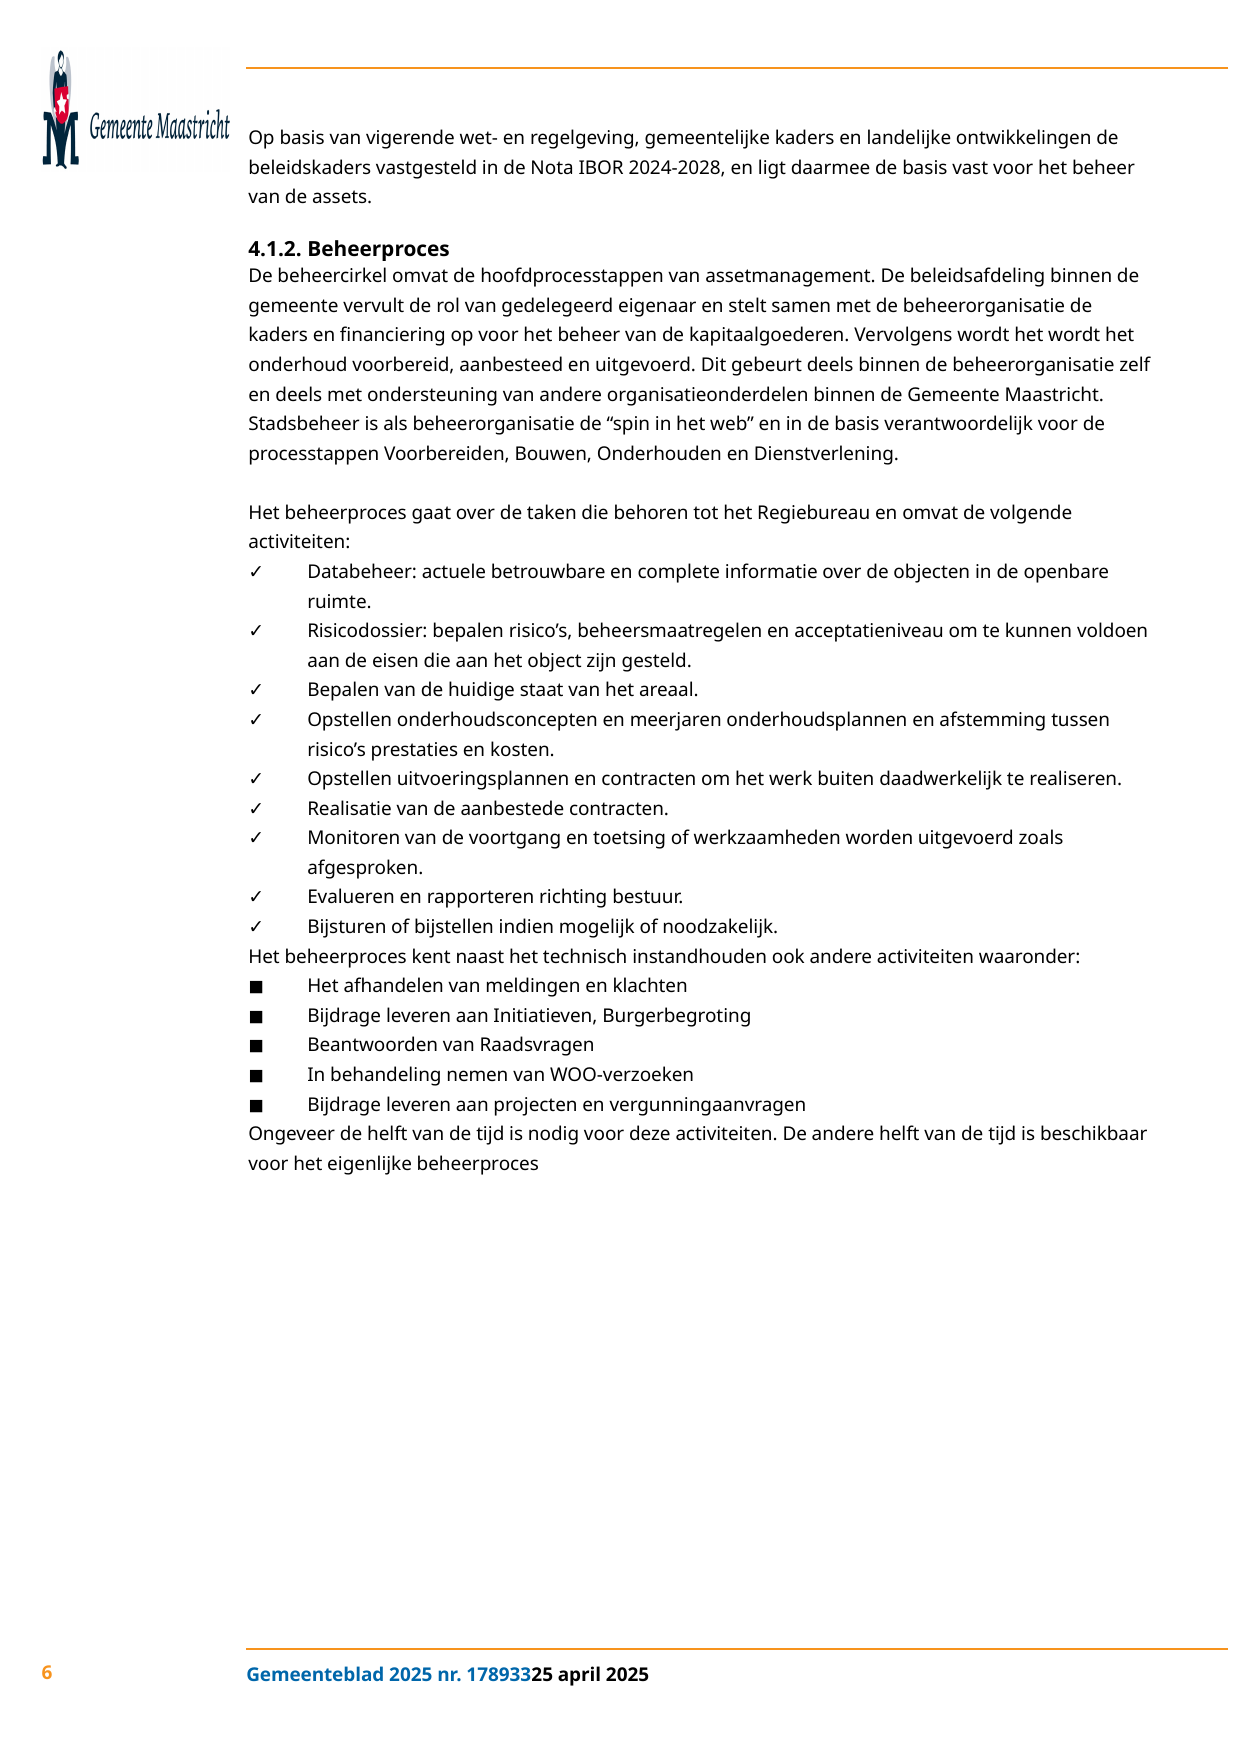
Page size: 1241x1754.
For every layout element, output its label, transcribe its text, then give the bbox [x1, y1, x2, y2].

list Beantwoorden van Raadsvragen [248, 1032, 1152, 1057]
text Het beheerproces kent naast het technisch instandhouden ook andere activiteiten waaronder: [248, 943, 1152, 968]
list Realisatie van de aanbestede contracten. [248, 795, 1152, 821]
picture [41, 47, 231, 172]
list Databeheer: actuele betrouwbare en complete informatie over de objecten in de openbare ruimte. [248, 558, 1152, 613]
text De beheercirkel omvat de hoofdprocesstappen van assetmanagement. De beleidsafdeling binnen de gemeente vervult de rol van gedelegeerd eigenaar en stelt samen met de beheerorganisatie de kaders en financiering op voor het beheer van de kapitaalgoederen. Vervolgens wordt het wordt het onderhoud voorbereid, aanbesteed en uitgevoerd. Dit gebeurt deels binnen de beheerorganisatie zelf en deels met ondersteuning van andere organisatieonderdelen binnen de Gemeente Maastricht. Stadsbeheer is als beheerorganisatie de “spin in het web” en in de basis verantwoordelijk voor de processtappen Voorbereiden, Bouwen, Onderhouden en Dienstverlening. [248, 262, 1152, 466]
text Op basis van vigerende wet- en regelgeving, gemeentelijke kaders en landelijke ontwikkelingen de beleidskaders vastgesteld in de Nota IBOR 2024-2028, en ligt daarmee de basis vast voor het beheer van de assets. [248, 124, 1152, 209]
list Opstellen uitvoeringsplannen en contracten om het werk buiten daadwerkelijk te realiseren. [248, 765, 1152, 791]
list Monitoren van de voortgang en toetsing of werkzaamheden worden uitgevoerd zoals afgesproken. [248, 824, 1152, 880]
list Bijdrage leveren aan Initiatieven, Burgerbegroting [248, 1002, 1152, 1028]
text 4.1.2. Beheerproces [248, 234, 1152, 262]
list In behandeling nemen van WOO-verzoeken [248, 1061, 1152, 1087]
list Risicodossier: bepalen risico’s, beheersmaatregelen en acceptatieniveau om te kunnen voldoen aan de eisen die aan het object zijn gesteld. [248, 617, 1152, 673]
list Bijsturen of bijstellen indien mogelijk of noodzakelijk. [248, 913, 1152, 939]
list Bijdrage leveren aan projecten en vergunningaanvragen [248, 1091, 1152, 1116]
list Opstellen onderhoudsconcepten en meerjaren onderhoudsplannen en afstemming tussen risico’s prestaties en kosten. [248, 706, 1152, 761]
list Het afhandelen van meldingen en klachten [248, 972, 1152, 998]
list Evalueren en rapporteren richting bestuur. [248, 884, 1152, 909]
text Ongeveer de helft van de tijd is nodig voor deze activiteiten. De andere helft van de tijd is beschikbaar voor het eigenlijke beheerproces [248, 1120, 1152, 1176]
text Het beheerproces gaat over de taken die behoren tot het Regiebureau en omvat de volgende activiteiten: [248, 499, 1152, 554]
list Bepalen van de huidige staat van het areaal. [248, 677, 1152, 702]
